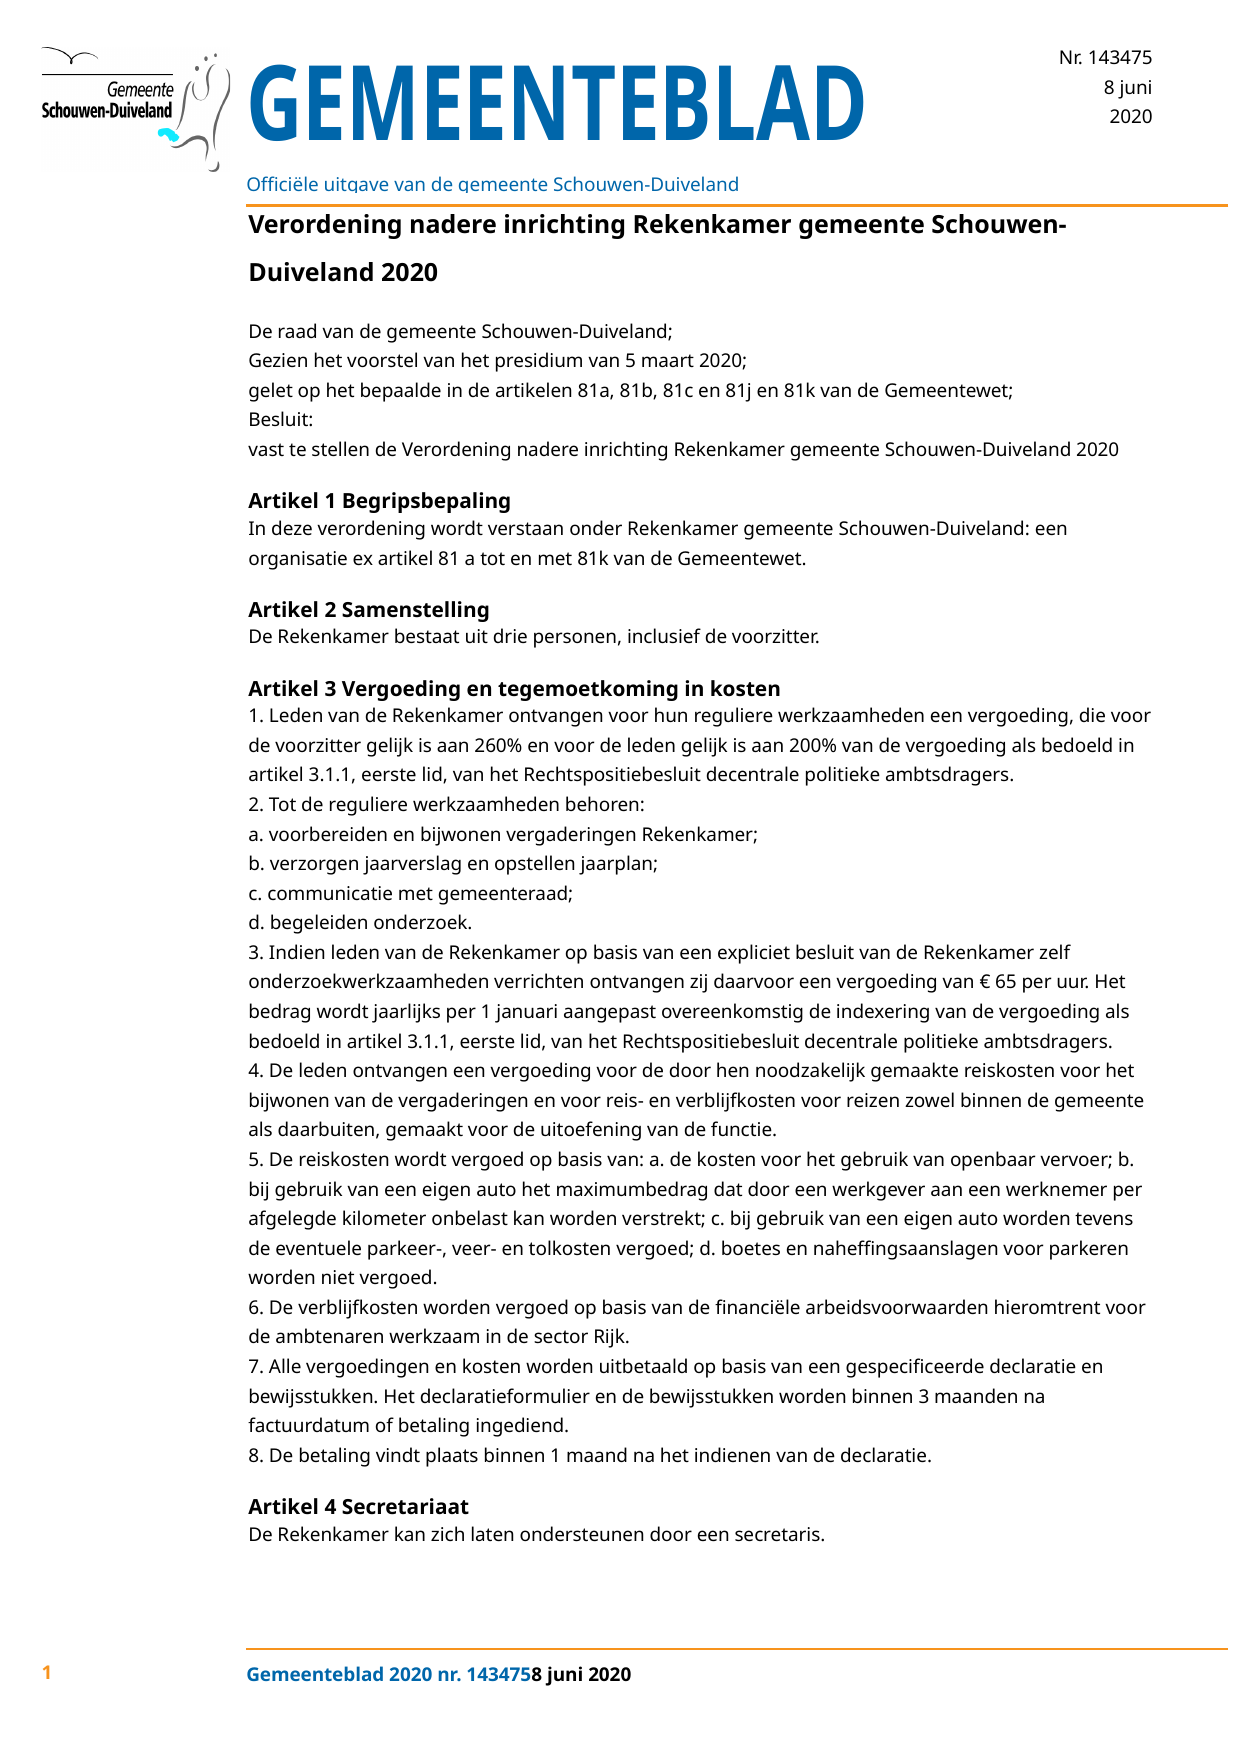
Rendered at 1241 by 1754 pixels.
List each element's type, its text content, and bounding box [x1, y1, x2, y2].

text Verordening nadere inrichting Rekenkamer gemeente Schouwen-Duiveland 2020 [248, 207, 1152, 288]
text De Rekenkamer bestaat uit drie personen, inclusief de voorzitter. [248, 623, 1152, 649]
text b. verzorgen jaarverslag en opstellen jaarplan; [248, 850, 1152, 876]
text 1. Leden van de Rekenkamer ontvangen voor hun reguliere werkzaamheden een vergoeding, die voor de voorzitter gelijk is aan 260% en voor de leden gelijk is aan 200% van de vergoeding als bedoeld in artikel 3.1.1, eerste lid, van het Rechtspositiebesluit decentrale politieke ambtsdragers. [248, 702, 1152, 787]
text vast te stellen de Verordening nadere inrichting Rekenkamer gemeente Schouwen-Duiveland 2020 [248, 436, 1152, 462]
text Gezien het voorstel van het presidium van 5 maart 2020; [248, 347, 1152, 373]
text 4. De leden ontvangen een vergoeding voor de door hen noodzakelijk gemaakte reiskosten voor het bijwonen van de vergaderingen en voor reis- en verblijfkosten voor reizen zowel binnen de gemeente als daarbuiten, gemaakt voor de uitoefening van de functie. [248, 1057, 1152, 1142]
text Artikel 1 Begripsbepaling [248, 487, 1152, 515]
text 5. De reiskosten wordt vergoed op basis van: a. de kosten voor het gebruik van openbaar vervoer; b. bij gebruik van een eigen auto het maximumbedrag dat door een werkgever aan een werknemer per afgelegde kilometer onbelast kan worden verstrekt; c. bij gebruik van een eigen auto worden tevens de eventuele parkeer-, veer- en tolkosten vergoed; d. boetes en naheffingsaanslagen voor parkeren worden niet vergoed. [248, 1146, 1152, 1290]
text 3. Indien leden van de Rekenkamer op basis van een expliciet besluit van de Rekenkamer zelf onderzoekwerkzaamheden verrichten ontvangen zij daarvoor een vergoeding van € 65 per uur. Het bedrag wordt jaarlijks per 1 januari aangepast overeenkomstig de indexering van de vergoeding als bedoeld in artikel 3.1.1, eerste lid, van het Rechtspositiebesluit decentrale politieke ambtsdragers. [248, 939, 1152, 1053]
text De raad van de gemeente Schouwen-Duiveland; [248, 318, 1152, 344]
text Artikel 3 Vergoeding en tegemoetkoming in kosten [248, 674, 1152, 702]
text a. voorbereiden en bijwonen vergaderingen Rekenkamer; [248, 821, 1152, 846]
text In deze verordening wordt verstaan onder Rekenkamer gemeente Schouwen-Duiveland: een organisatie ex artikel 81 a tot en met 81k van de Gemeentewet. [248, 515, 1152, 570]
text 7. Alle vergoedingen en kosten worden uitbetaald op basis van een gespecificeerde declaratie en bewijsstukken. Het declaratieformulier en de bewijsstukken worden binnen 3 maanden na factuurdatum of betaling ingediend. [248, 1353, 1152, 1438]
text Besluit: [248, 407, 1152, 432]
text 8. De betaling vindt plaats binnen 1 maand na het indienen van de declaratie. [248, 1442, 1152, 1468]
text c. communicatie met gemeenteraad; [248, 880, 1152, 906]
picture [41, 47, 231, 172]
text 6. De verblijfkosten worden vergoed op basis van de financiële arbeidsvoorwaarden hieromtrent voor de ambtenaren werkzaam in de sector Rijk. [248, 1294, 1152, 1349]
text Artikel 2 Samenstelling [248, 595, 1152, 623]
text Artikel 4 Secretariaat [248, 1492, 1152, 1521]
text 2. Tot de reguliere werkzaamheden behoren: [248, 791, 1152, 817]
text De Rekenkamer kan zich laten ondersteunen door een secretaris. [248, 1521, 1152, 1547]
text gelet op het bepaalde in de artikelen 81a, 81b, 81c en 81j en 81k van de Gemeentewet; [248, 377, 1152, 403]
text d. begeleiden onderzoek. [248, 909, 1152, 935]
